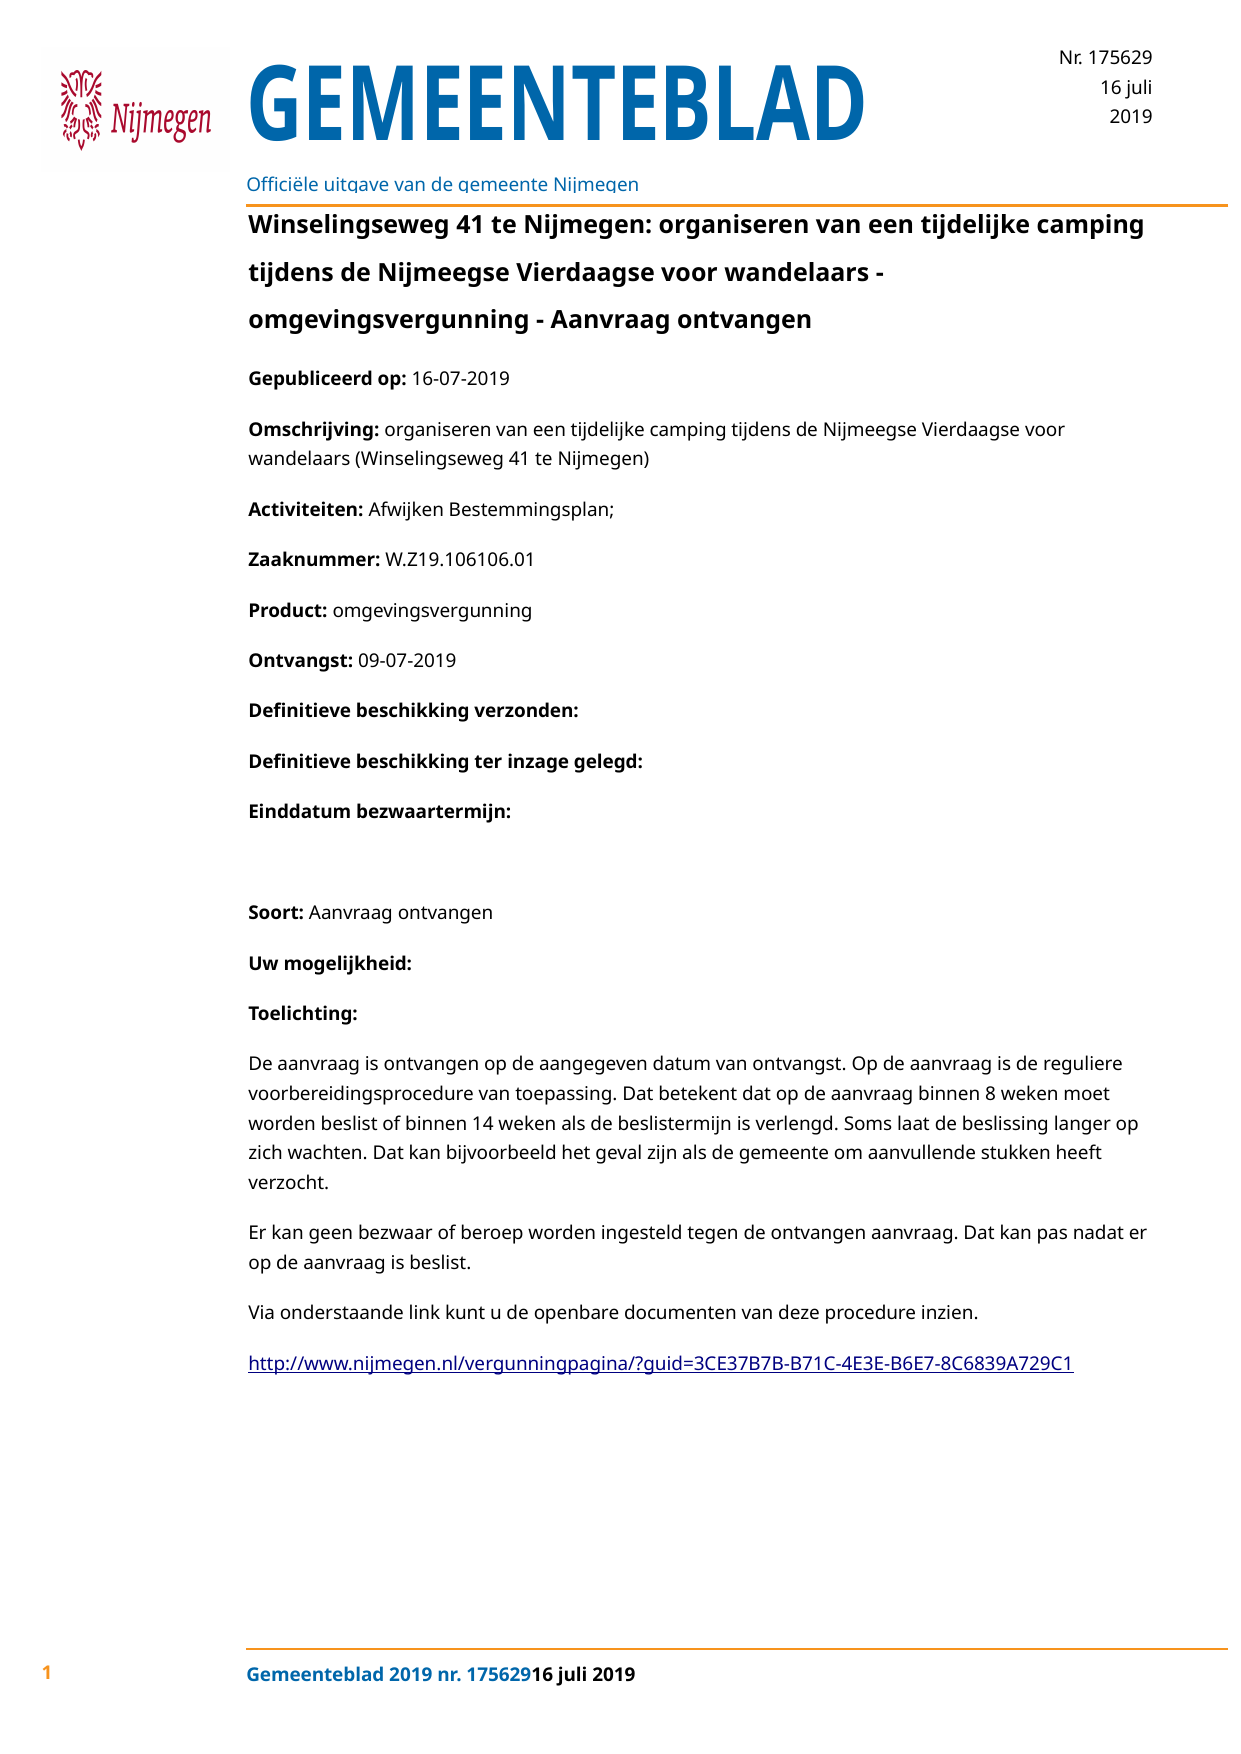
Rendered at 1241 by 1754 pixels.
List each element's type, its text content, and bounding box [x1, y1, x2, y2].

text http://www.nijmegen.nl/vergunningpagina/?guid=3CE37B7B-B71C-4E3E-B6E7-8C6839A729C1 [248, 1350, 1152, 1375]
text Omschrijving: organiseren van een tijdelijke camping tijdens de Nijmeegse Vierdaagse voor wandelaars (Winselingseweg 41 te Nijmegen) [248, 416, 1152, 471]
text Ontvangst: 09-07-2019 [248, 647, 1152, 673]
text Definitieve beschikking ter inzage gelegd: [248, 748, 1152, 774]
text Uw mogelijkheid: [248, 950, 1152, 975]
text Winselingseweg 41 te Nijmegen: organiseren van een tijdelijke camping tijdens de Nijmeegse Vierdaagse voor wandelaars - omgevingsvergunning - Aanvraag ontvangen [248, 207, 1152, 336]
text Gepubliceerd op: 16-07-2019 [248, 366, 1152, 391]
text Er kan geen bezwaar of beroep worden ingesteld tegen de ontvangen aanvraag. Dat kan pas nadat er op de aanvraag is beslist. [248, 1219, 1152, 1274]
text Via onderstaande link kunt u de openbare documenten van deze procedure inzien. [248, 1299, 1152, 1325]
text Zaaknummer: W.Z19.106106.01 [248, 546, 1152, 572]
picture [41, 47, 231, 172]
text Activiteiten: Afwijken Bestemmingsplan; [248, 496, 1152, 522]
text Product: omgevingsvergunning [248, 597, 1152, 622]
text Einddatum bezwaartermijn: [248, 798, 1152, 824]
text Toelichting: [248, 1000, 1152, 1026]
text Soort: Aanvraag ontvangen [248, 899, 1152, 925]
text Definitieve beschikking verzonden: [248, 698, 1152, 723]
text De aanvraag is ontvangen op de aangegeven datum van ontvangst. Op de aanvraag is de reguliere voorbereidingsprocedure van toepassing. Dat betekent dat op de aanvraag binnen 8 weken moet worden beslist of binnen 14 weken als de beslistermijn is verlengd. Soms laat de beslissing langer op zich wachten. Dat kan bijvoorbeeld het geval zijn als de gemeente om aanvullende stukken heeft verzocht. [248, 1051, 1152, 1194]
